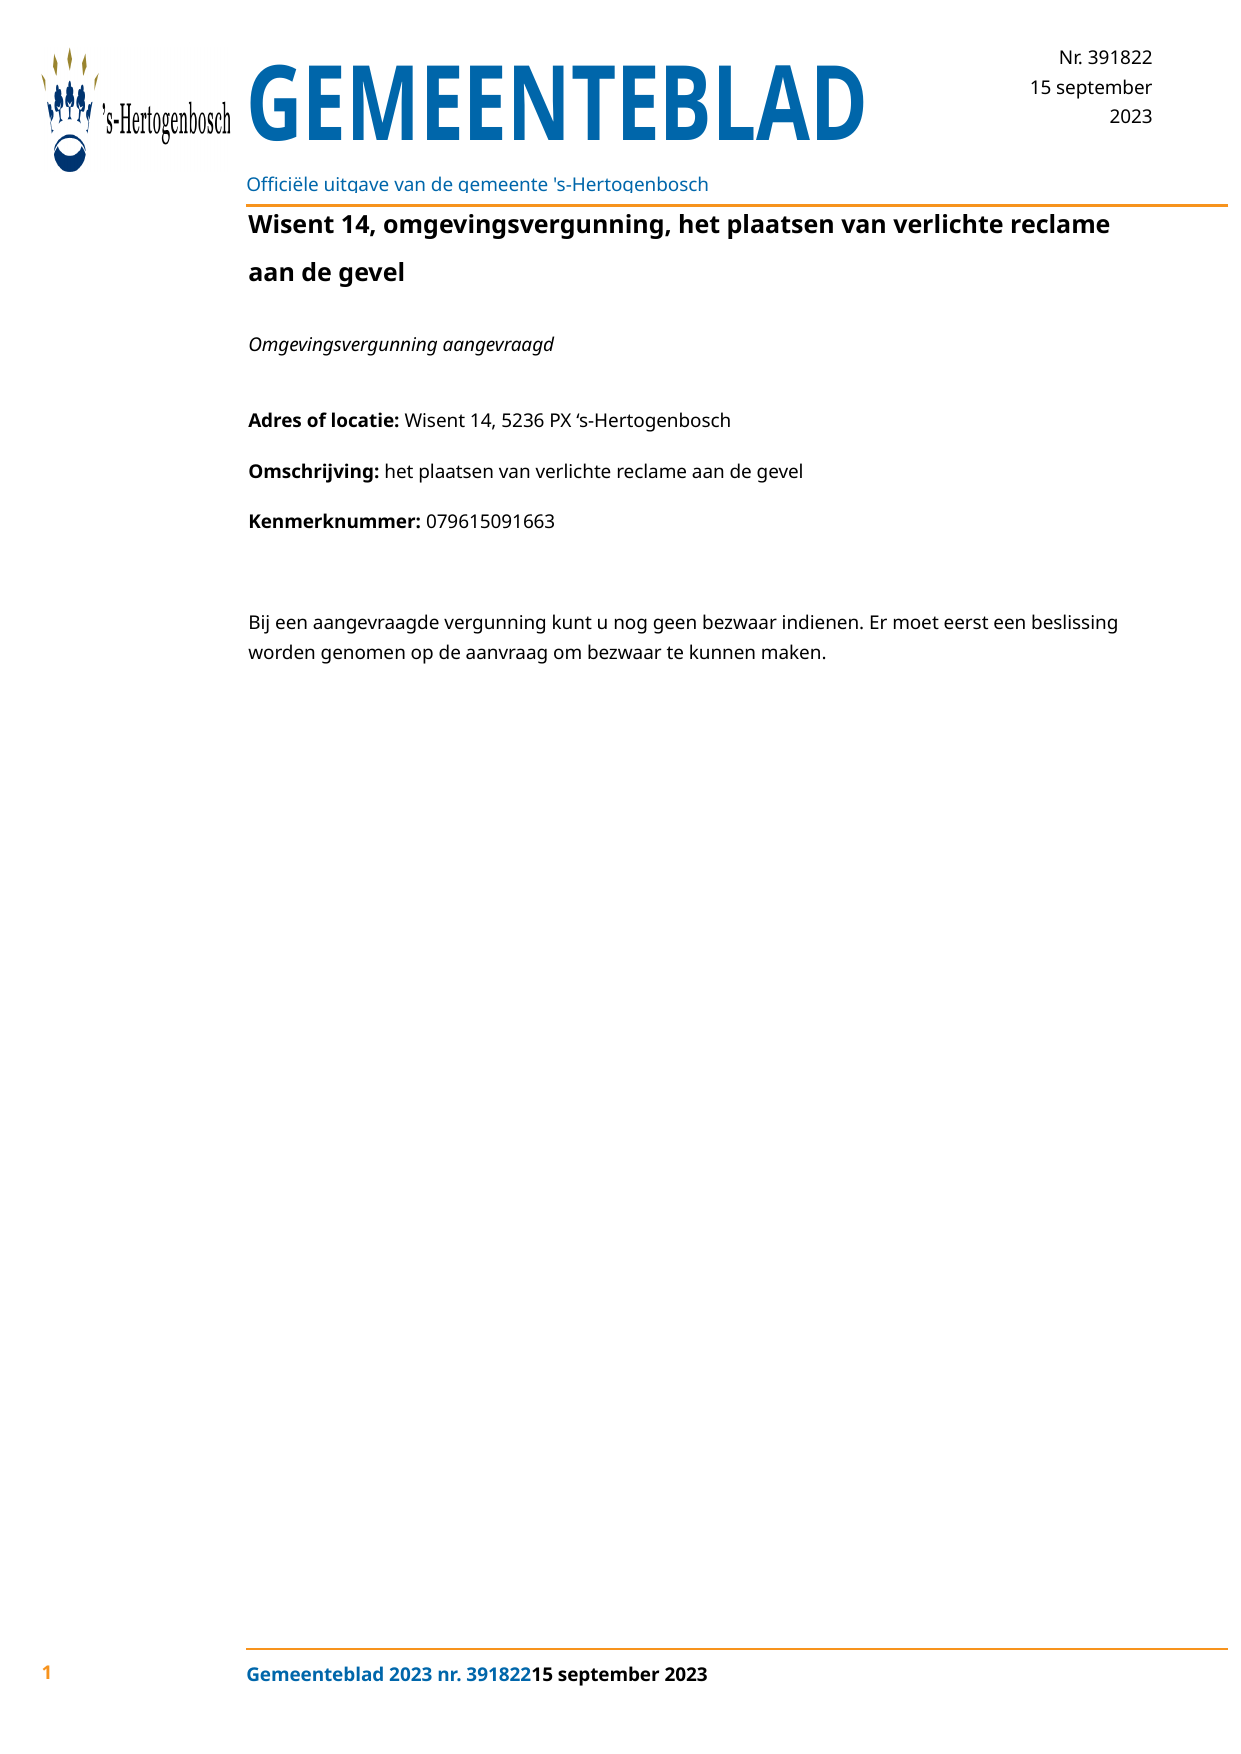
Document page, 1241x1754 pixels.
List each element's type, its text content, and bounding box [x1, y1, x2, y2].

text Adres of locatie: Wisent 14, 5236 PX ‘s-Hertogenbosch [248, 408, 1152, 433]
text Omschrijving: het plaatsen van verlichte reclame aan de gevel [248, 458, 1152, 484]
text Omgevingsvergunning aangevraagd [248, 331, 1152, 357]
text Kenmerknummer: 079615091663 [248, 508, 1152, 534]
picture [41, 47, 231, 172]
text Wisent 14, omgevingsvergunning, het plaatsen van verlichte reclame aan de gevel [248, 207, 1152, 288]
text Bij een aangevraagde vergunning kunt u nog geen bezwaar indienen. Er moet eerst een beslissing worden genomen op de aanvraag om bezwaar te kunnen maken. [248, 609, 1152, 664]
